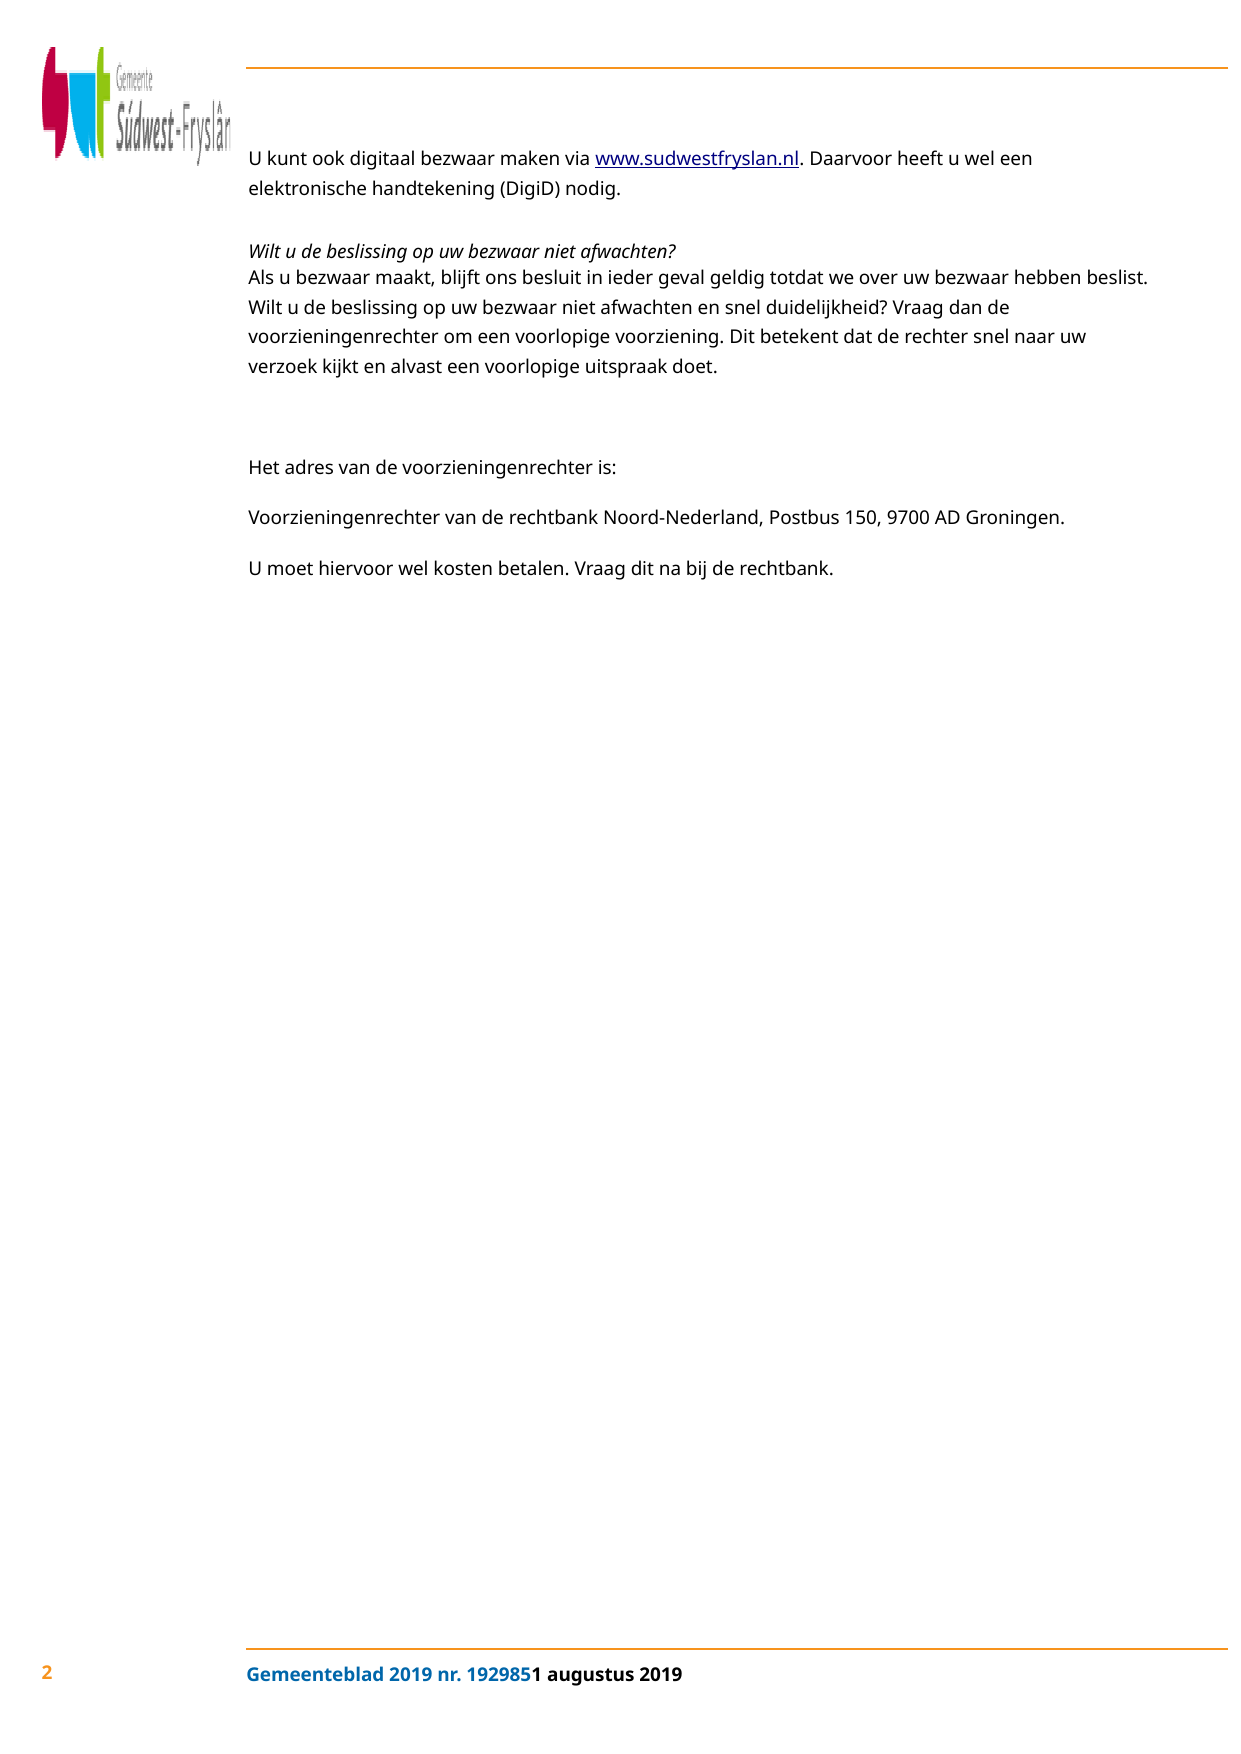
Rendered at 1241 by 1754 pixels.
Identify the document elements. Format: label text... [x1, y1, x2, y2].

picture [41, 47, 231, 172]
text Voorzieningenrechter van de rechtbank Noord-Nederland, Postbus 150, 9700 AD Groningen. [248, 504, 1152, 530]
text Wilt u de beslissing op uw bezwaar niet afwachten? [248, 239, 1152, 264]
text Als u bezwaar maakt, blijft ons besluit in ieder geval geldig totdat we over uw bezwaar hebben beslist. Wilt u de beslissing op uw bezwaar niet afwachten en snel duidelijkheid? Vraag dan de voorzieningenrechter om een voorlopige voorziening. Dit betekent dat de rechter snel naar uw verzoek kijkt en alvast een voorlopige uitspraak doet. [248, 264, 1152, 379]
text U kunt ook digitaal bezwaar maken via www.sudwestfryslan.nl. Daarvoor heeft u wel een elektronische handtekening (DigiD) nodig. [248, 145, 1152, 201]
text Het adres van de voorzieningenrechter is: [248, 454, 1152, 480]
text U moet hiervoor wel kosten betalen. Vraag dit na bij de rechtbank. [248, 555, 1152, 581]
